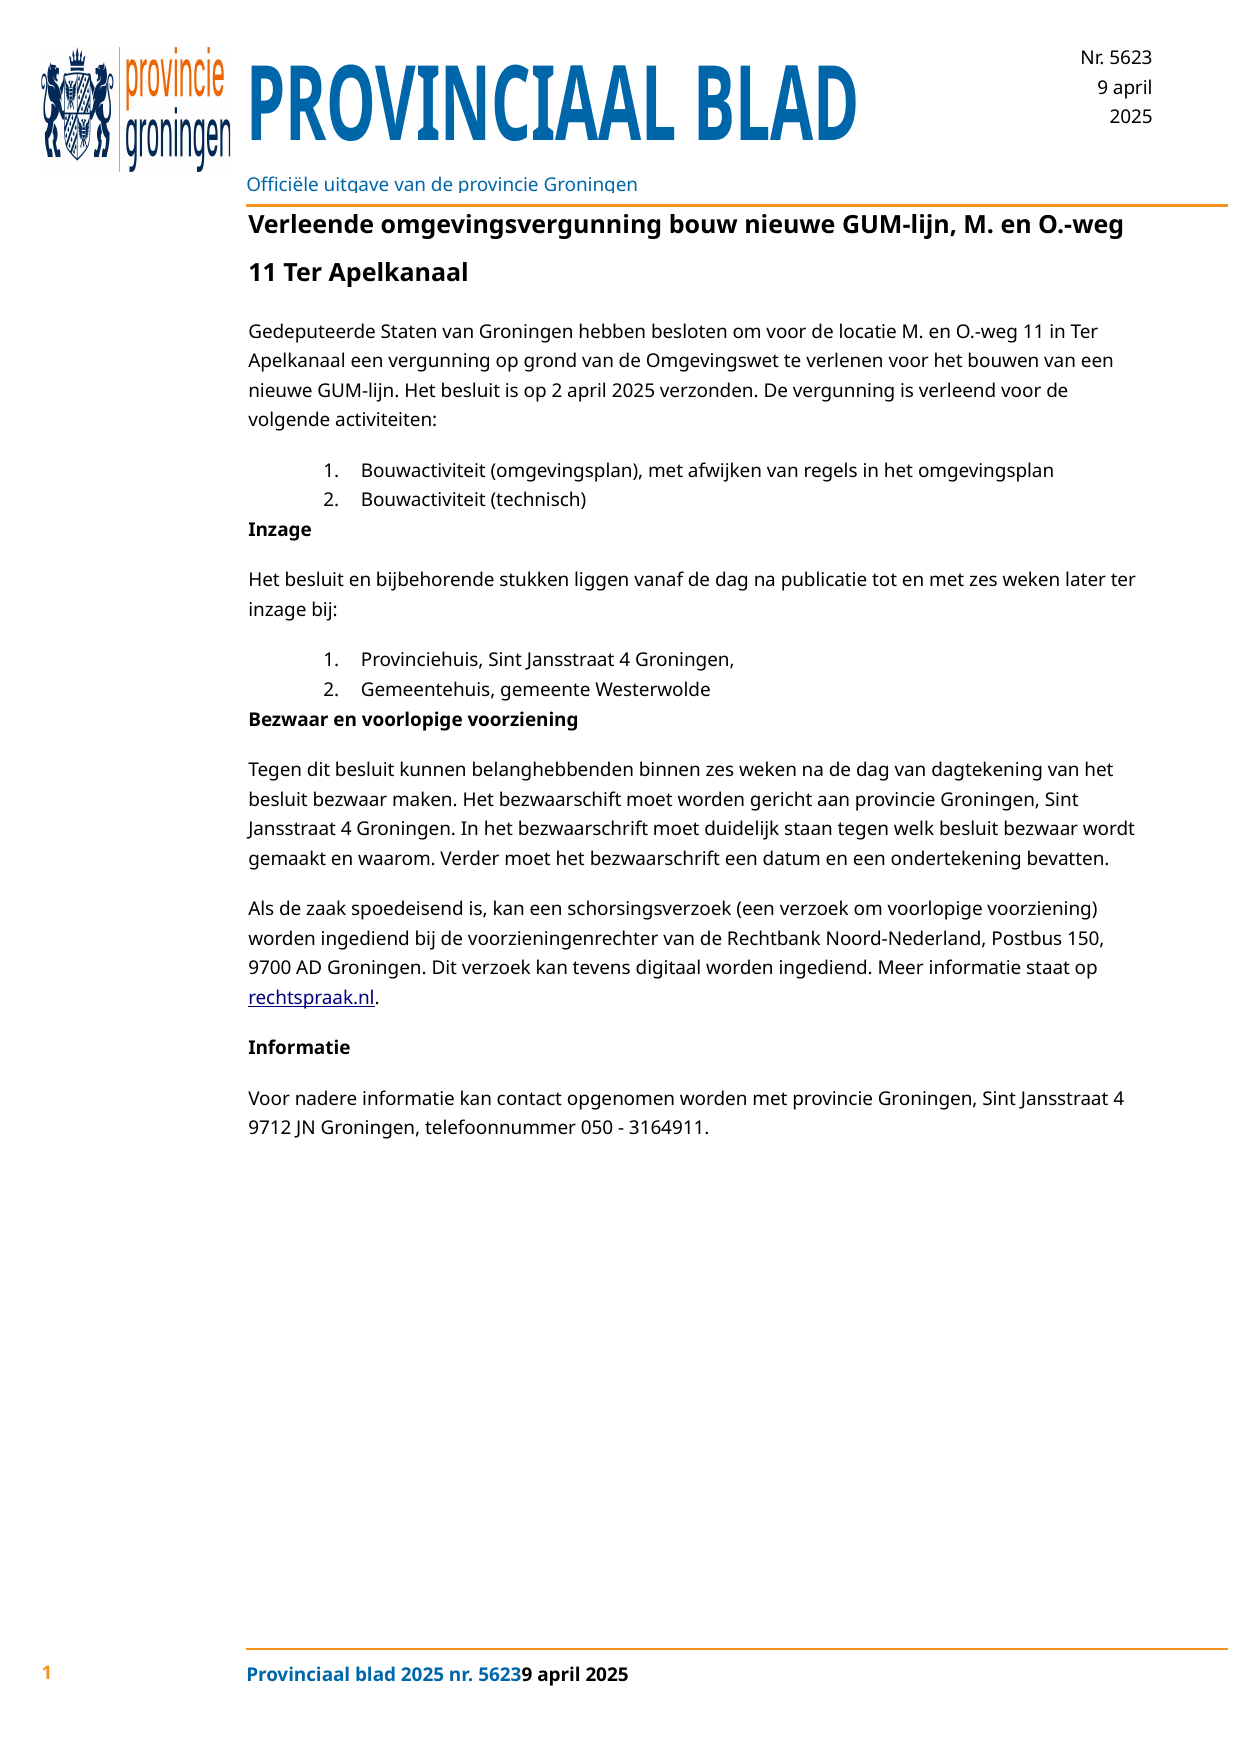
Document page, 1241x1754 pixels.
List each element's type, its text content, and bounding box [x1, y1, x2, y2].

picture [41, 47, 231, 172]
list Bouwactiviteit (technisch) [323, 487, 1152, 512]
text Als de zaak spoedeisend is, kan een schorsingsverzoek (een verzoek om voorlopige voorziening) worden ingediend bij de voorzieningenrechter van de Rechtbank Noord-Nederland, Postbus 150, 9700 AD Groningen. Dit verzoek kan tevens digitaal worden ingediend. Meer informatie staat op rechtspraak.nl. [248, 895, 1152, 1010]
list Bouwactiviteit (omgevingsplan), met afwijken van regels in het omgevingsplan [323, 457, 1152, 483]
text Het besluit en bijbehorende stukken liggen vanaf de dag na publicatie tot en met zes weken later ter inzage bij: [248, 567, 1152, 622]
list Provinciehuis, Sint Jansstraat 4 Groningen, [323, 647, 1152, 672]
text Inzage [248, 516, 1152, 542]
list Gemeentehuis, gemeente Westerwolde [323, 676, 1152, 702]
text Bezwaar en voorlopige voorziening [248, 706, 1152, 732]
text Voor nadere informatie kan contact opgenomen worden met provincie Groningen, Sint Jansstraat 4 9712 JN Groningen, telefoonnummer 050 - 3164911. [248, 1085, 1152, 1140]
text Tegen dit besluit kunnen belanghebbenden binnen zes weken na de dag van dagtekening van het besluit bezwaar maken. Het bezwaarschift moet worden gericht aan provincie Groningen, Sint Jansstraat 4 Groningen. In het bezwaarschrift moet duidelijk staan tegen welk besluit bezwaar wordt gemaakt en waarom. Verder moet het bezwaarschrift een datum en een ondertekening bevatten. [248, 756, 1152, 871]
text Verleende omgevingsvergunning bouw nieuwe GUM-lijn, M. en O.-weg 11 Ter Apelkanaal [248, 207, 1152, 288]
text Gedeputeerde Staten van Groningen hebben besloten om voor de locatie M. en O.-weg 11 in Ter Apelkanaal een vergunning op grond van de Omgevingswet te verlenen voor het bouwen van een nieuwe GUM-lijn. Het besluit is op 2 april 2025 verzonden. De vergunning is verleend voor de volgende activiteiten: [248, 318, 1152, 432]
text Informatie [248, 1034, 1152, 1060]
